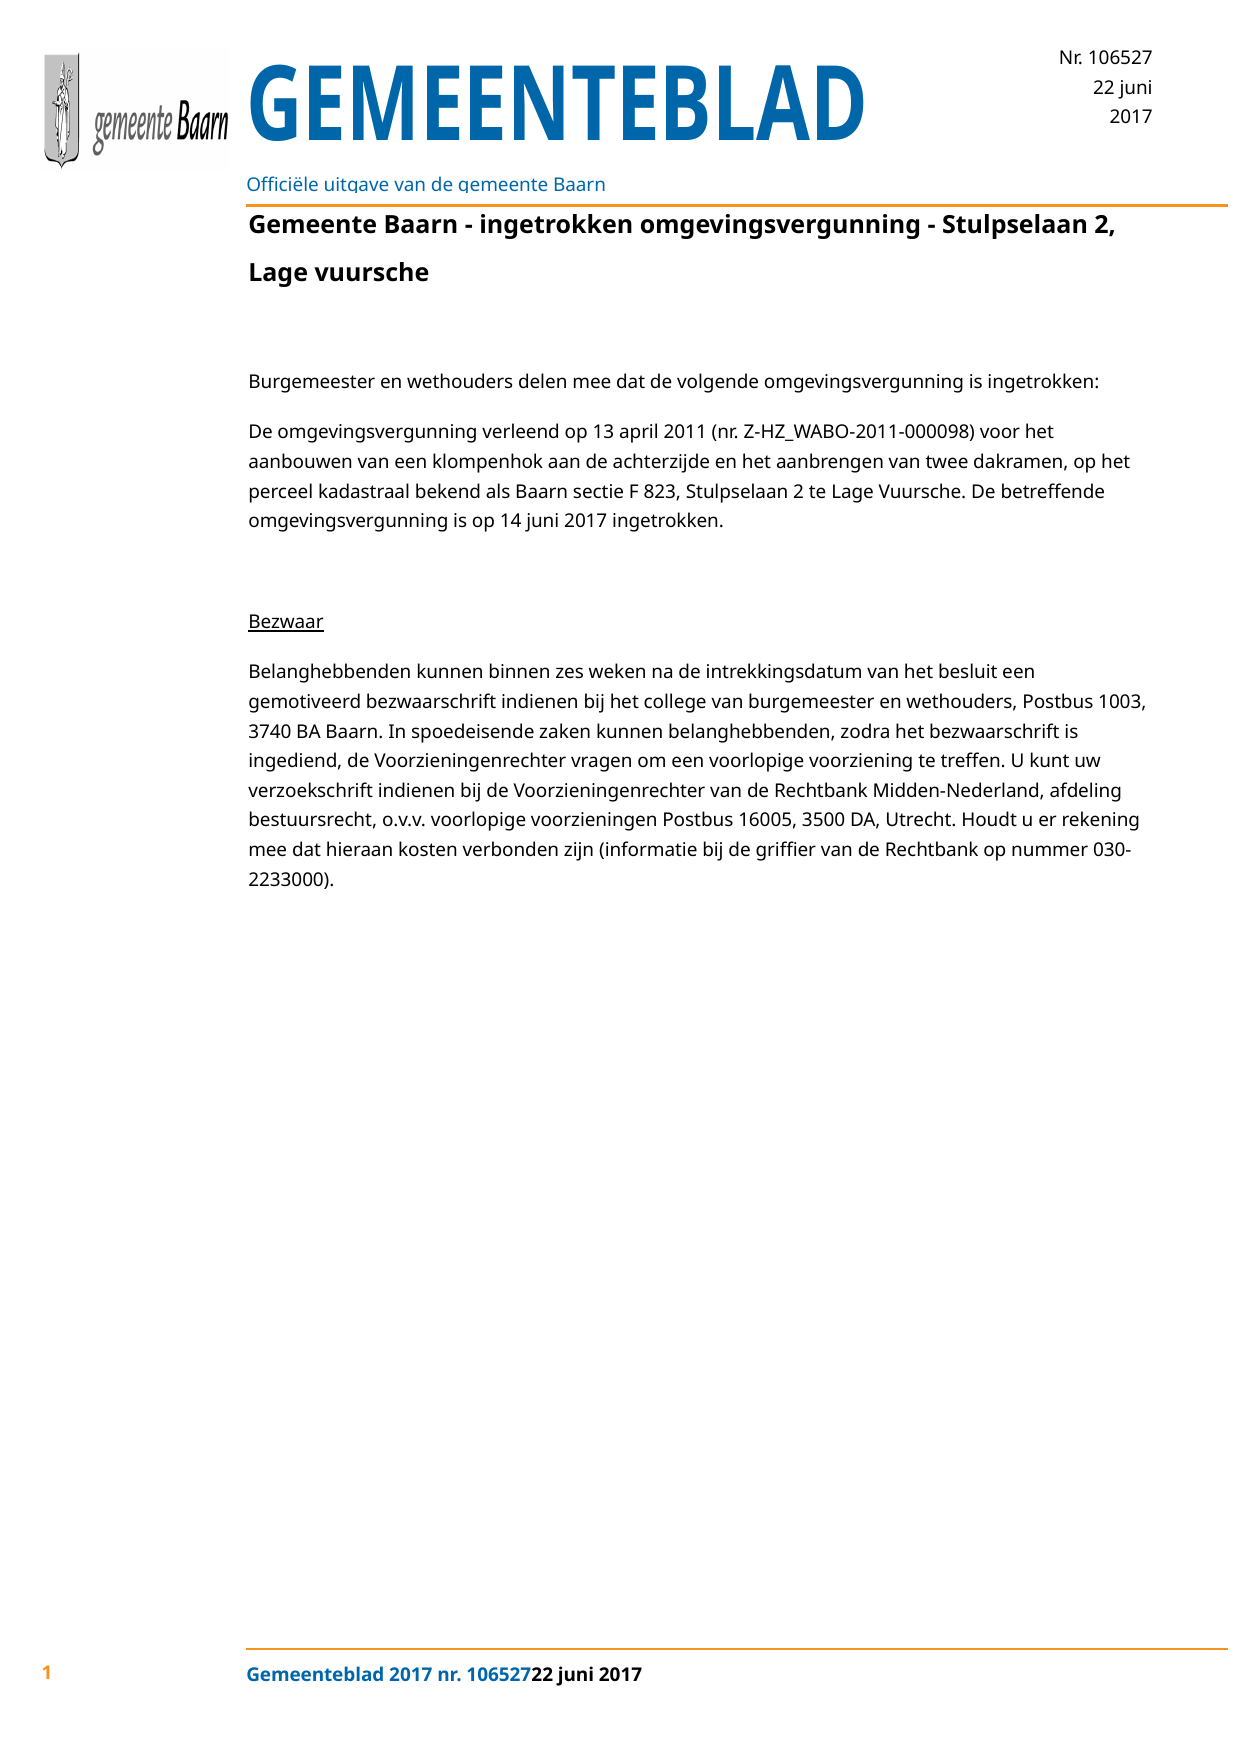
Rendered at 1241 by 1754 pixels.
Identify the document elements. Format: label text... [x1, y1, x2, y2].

text Burgemeester en wethouders delen mee dat de volgende omgevingsvergunning is ingetrokken: [248, 368, 1152, 394]
text Gemeente Baarn - ingetrokken omgevingsvergunning - Stulpselaan 2, Lage vuursche [248, 207, 1152, 288]
text Bezwaar [248, 608, 1152, 634]
picture [41, 47, 231, 172]
text De omgevingsvergunning verleend op 13 april 2011 (nr. Z-HZ_WABO-2011-000098) voor het aanbouwen van een klompenhok aan de achterzijde en het aanbrengen van twee dakramen, op het perceel kadastraal bekend als Baarn sectie F 823, Stulpselaan 2 te Lage Vuursche. De betreffende omgevingsvergunning is op 14 juni 2017 ingetrokken. [248, 419, 1152, 533]
text Belanghebbenden kunnen binnen zes weken na de intrekkingsdatum van het besluit een gemotiveerd bezwaarschrift indienen bij het college van burgemeester en wethouders, Postbus 1003, 3740 BA Baarn. In spoedeisende zaken kunnen belanghebbenden, zodra het bezwaarschrift is ingediend, de Voorzieningenrechter vragen om een voorlopige voorziening te treffen. U kunt uw verzoekschrift indienen bij de Voorzieningenrechter van de Rechtbank Midden-Nederland, afdeling bestuursrecht, o.v.v. voorlopige voorzieningen Postbus 16005, 3500 DA, Utrecht. Houdt u er rekening mee dat hieraan kosten verbonden zijn (informatie bij de griffier van de Rechtbank op nummer 030-2233000). [248, 659, 1152, 892]
